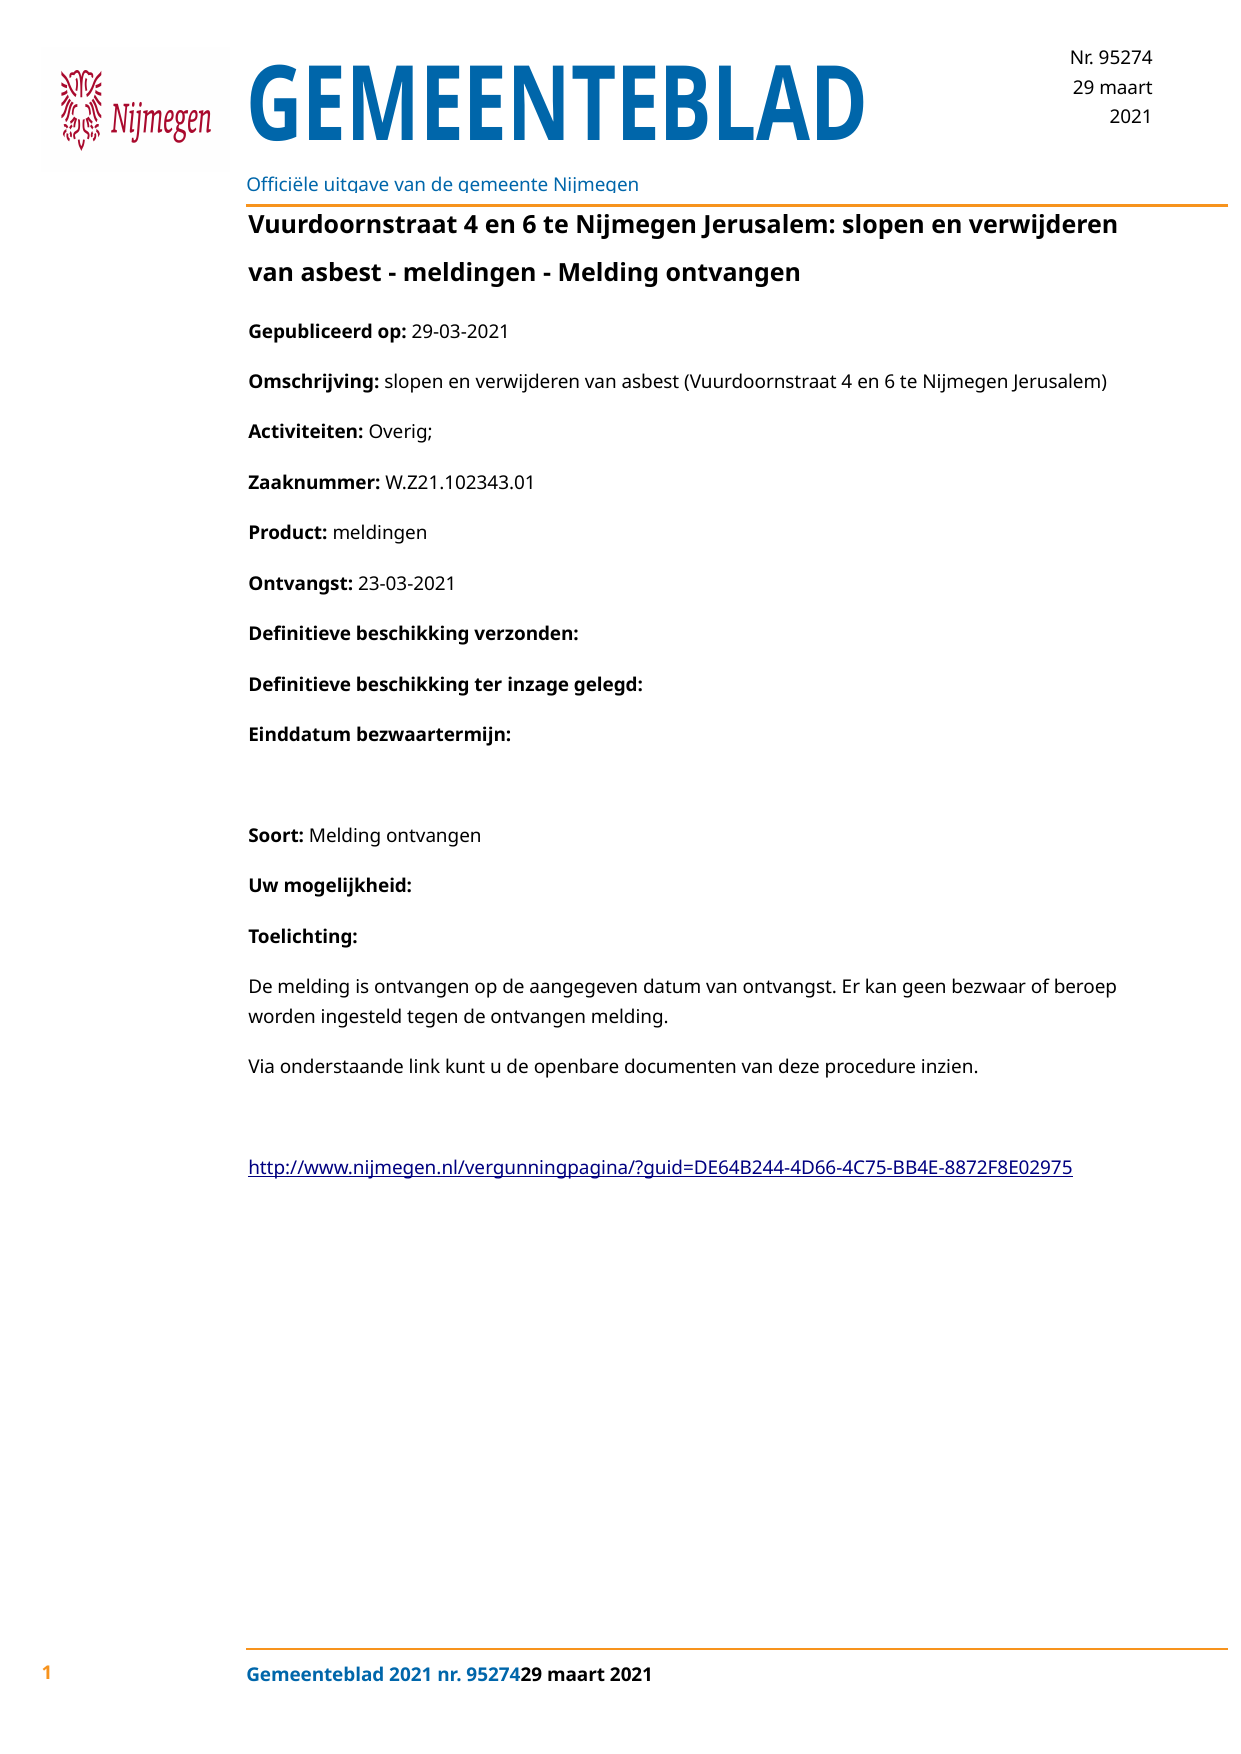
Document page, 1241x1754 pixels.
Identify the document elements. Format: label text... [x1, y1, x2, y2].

text Gepubliceerd op: 29-03-2021 [248, 318, 1152, 344]
text Definitieve beschikking verzonden: [248, 620, 1152, 646]
text Soort: Melding ontvangen [248, 822, 1152, 848]
text Via onderstaande link kunt u de openbare documenten van deze procedure inzien. [248, 1053, 1152, 1079]
text Omschrijving: slopen en verwijderen van asbest (Vuurdoornstraat 4 en 6 te Nijmegen Jerusalem) [248, 368, 1152, 394]
picture [41, 47, 231, 172]
text Vuurdoornstraat 4 en 6 te Nijmegen Jerusalem: slopen en verwijderen van asbest - meldingen - Melding ontvangen [248, 207, 1152, 288]
text De melding is ontvangen op de aangegeven datum van ontvangst. Er kan geen bezwaar of beroep worden ingesteld tegen de ontvangen melding. [248, 973, 1152, 1029]
text Zaaknummer: W.Z21.102343.01 [248, 469, 1152, 495]
text http://www.nijmegen.nl/vergunningpagina/?guid=DE64B244-4D66-4C75-BB4E-8872F8E02975 [248, 1154, 1152, 1180]
text Activiteiten: Overig; [248, 419, 1152, 444]
text Uw mogelijkheid: [248, 872, 1152, 898]
text Ontvangst: 23-03-2021 [248, 570, 1152, 596]
text Product: meldingen [248, 519, 1152, 545]
text Toelichting: [248, 923, 1152, 949]
text Definitieve beschikking ter inzage gelegd: [248, 671, 1152, 697]
text Einddatum bezwaartermijn: [248, 721, 1152, 747]
